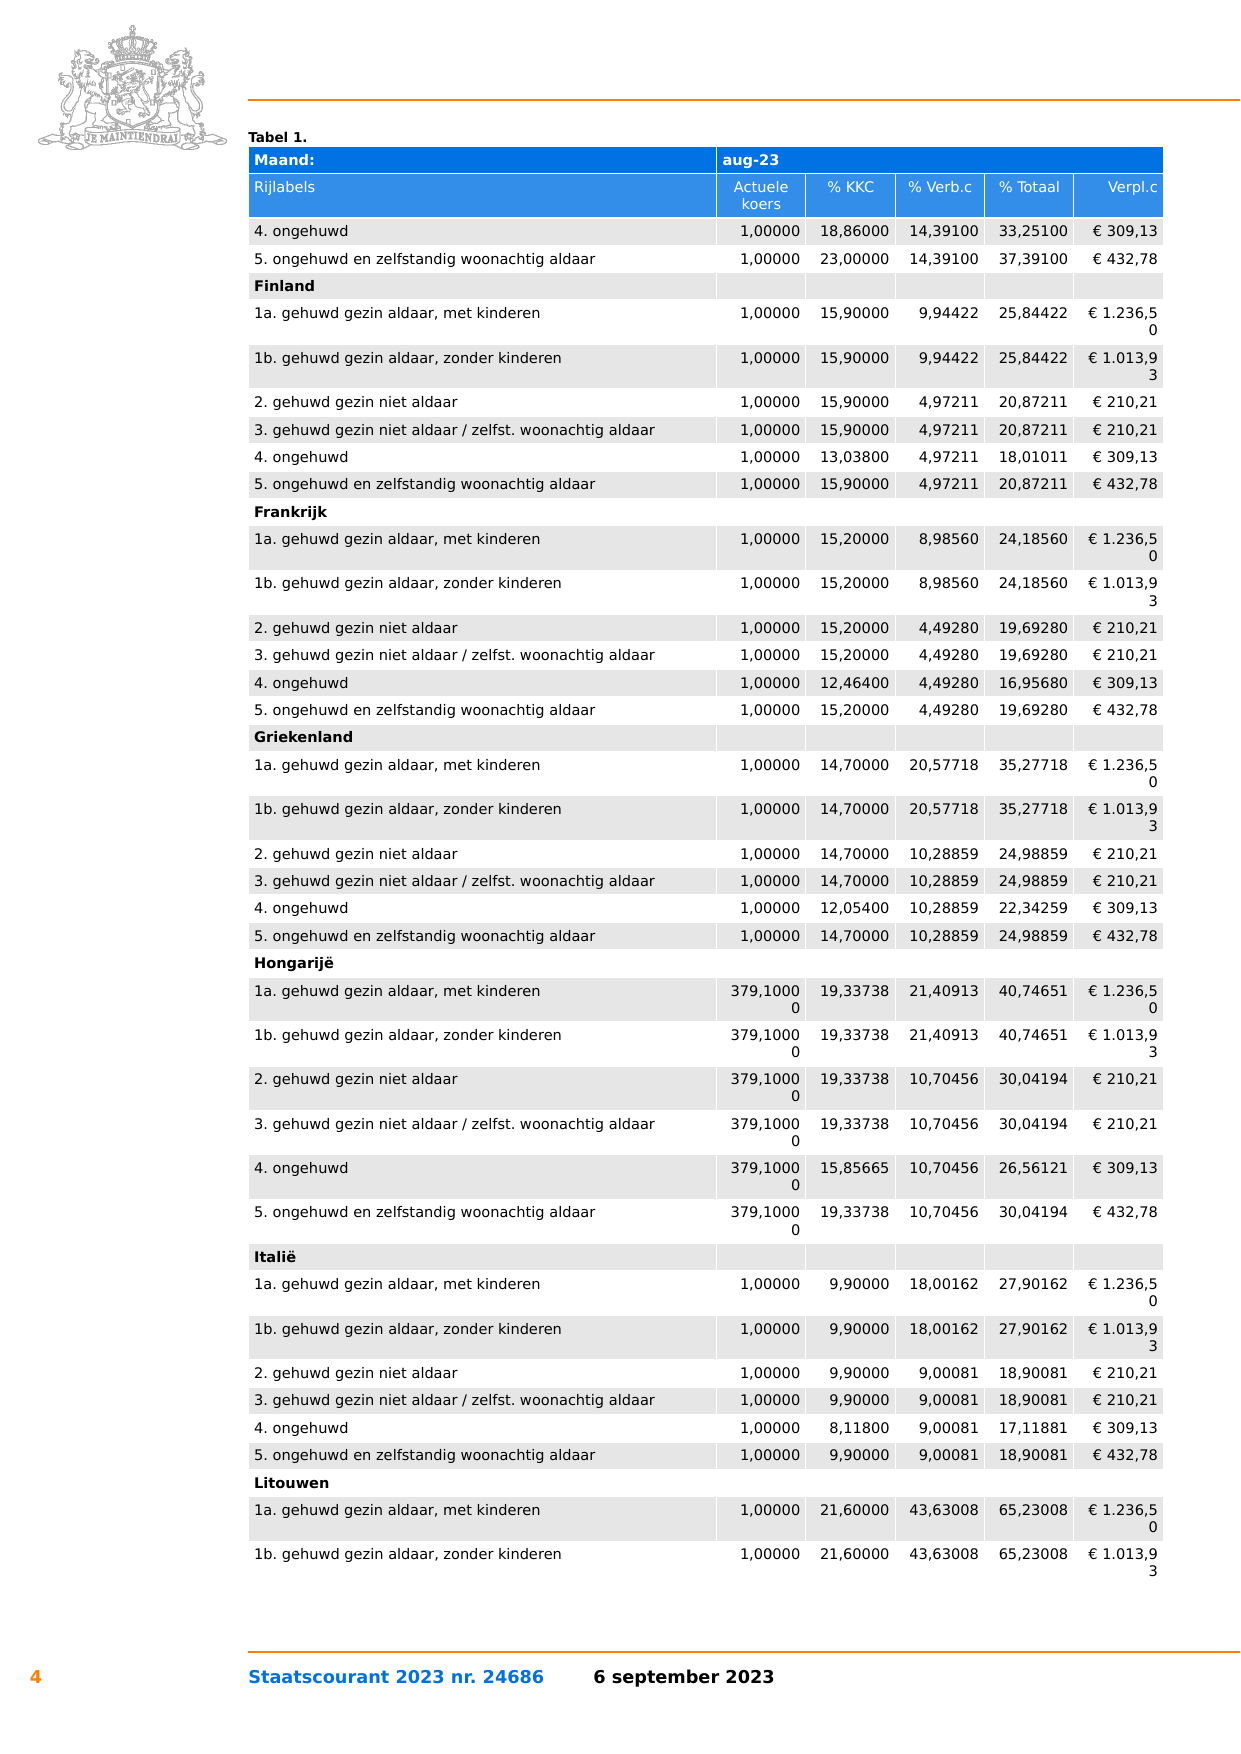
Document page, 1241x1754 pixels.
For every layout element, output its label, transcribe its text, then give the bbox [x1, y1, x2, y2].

table_cell 3. gehuwd gezin niet aldaar / zelfst. woonachtig aldaar [249, 417, 716, 443]
table_cell 1,00000 [717, 526, 805, 570]
table_cell Italië [249, 1244, 716, 1270]
table_cell 15,90000 [806, 389, 895, 416]
table_cell 379,10000 [717, 1111, 805, 1154]
table_cell 1,00000 [717, 1443, 805, 1469]
table_cell 4. ongehuwd [249, 670, 716, 696]
table_cell 9,90000 [806, 1271, 895, 1315]
table_cell 4. ongehuwd [249, 219, 716, 245]
table_cell 379,10000 [717, 978, 805, 1021]
table_cell 9,94422 [896, 301, 984, 344]
table_cell 19,69280 [985, 697, 1073, 724]
table_cell 2. gehuwd gezin niet aldaar [249, 841, 716, 867]
table_cell 15,90000 [806, 345, 895, 388]
table_cell 35,27718 [985, 752, 1073, 795]
table_cell 9,90000 [806, 1316, 895, 1359]
table_cell € 1.013,93 [1074, 571, 1163, 614]
table_cell 3. gehuwd gezin niet aldaar / zelfst. woonachtig aldaar [249, 643, 716, 669]
table_cell [806, 499, 895, 525]
table_cell 1,00000 [717, 417, 805, 443]
table_cell 4. ongehuwd [249, 444, 716, 471]
table_cell € 1.236,50 [1074, 978, 1163, 1021]
table_cell 14,39100 [896, 219, 984, 245]
table_cell € 1.236,50 [1074, 1271, 1163, 1315]
table_cell 25,84422 [985, 301, 1073, 344]
table_cell 43,63008 [896, 1497, 984, 1541]
table_cell 5. ongehuwd en zelfstandig woonachtig aldaar [249, 923, 716, 949]
table_cell 22,34259 [985, 896, 1073, 922]
table_cell Finland [249, 273, 716, 299]
table_cell 1a. gehuwd gezin aldaar, met kinderen [249, 526, 716, 570]
table_cell € 210,21 [1074, 643, 1163, 669]
table_cell 24,98859 [985, 923, 1073, 949]
table_cell 40,74651 [985, 978, 1073, 1021]
table_cell 9,00081 [896, 1388, 984, 1414]
table_cell [1074, 950, 1163, 977]
table_cell € 432,78 [1074, 472, 1163, 498]
table_cell 4. ongehuwd [249, 1155, 716, 1199]
table_cell 1,00000 [717, 841, 805, 867]
table_cell 18,90081 [985, 1360, 1073, 1387]
table_cell 1,00000 [717, 345, 805, 388]
table_cell 10,28859 [896, 923, 984, 949]
table_cell 15,20000 [806, 526, 895, 570]
table_cell 1,00000 [717, 615, 805, 641]
table_cell 1,00000 [717, 472, 805, 498]
table_cell 1,00000 [717, 219, 805, 245]
table_cell 37,39100 [985, 246, 1073, 272]
table_cell [806, 273, 895, 299]
table_cell 1,00000 [717, 1360, 805, 1387]
table_cell 1,00000 [717, 301, 805, 344]
table_cell 1,00000 [717, 1415, 805, 1441]
table_cell % KKC [806, 174, 895, 217]
table_cell € 309,13 [1074, 670, 1163, 696]
table_cell [896, 1470, 984, 1496]
table_cell [985, 725, 1073, 751]
table_cell 1,00000 [717, 670, 805, 696]
table_cell 25,84422 [985, 345, 1073, 388]
table_cell [985, 950, 1073, 977]
table_cell 19,33738 [806, 1067, 895, 1110]
table_cell 1,00000 [717, 444, 805, 471]
table_cell [985, 1470, 1073, 1496]
table_cell [717, 499, 805, 525]
table_cell 9,00081 [896, 1360, 984, 1387]
table_cell 30,04194 [985, 1111, 1073, 1154]
table_cell € 210,21 [1074, 1111, 1163, 1154]
table_cell [1074, 1244, 1163, 1270]
table_cell 379,10000 [717, 1200, 805, 1243]
table_cell 1,00000 [717, 571, 805, 614]
table_cell € 210,21 [1074, 615, 1163, 641]
table_cell 24,98859 [985, 841, 1073, 867]
table_cell 21,40913 [896, 1022, 984, 1066]
table_cell 12,46400 [806, 670, 895, 696]
table_cell 40,74651 [985, 1022, 1073, 1066]
table_cell € 1.236,50 [1074, 526, 1163, 570]
table_cell 65,23008 [985, 1497, 1073, 1541]
table_cell 2. gehuwd gezin niet aldaar [249, 615, 716, 641]
table_cell € 309,13 [1074, 219, 1163, 245]
table_cell 1,00000 [717, 752, 805, 795]
table_cell 24,18560 [985, 526, 1073, 570]
table_cell 15,85665 [806, 1155, 895, 1199]
table_cell 1b. gehuwd gezin aldaar, zonder kinderen [249, 345, 716, 388]
table_cell 14,70000 [806, 796, 895, 840]
table_cell [896, 950, 984, 977]
table_cell 10,28859 [896, 868, 984, 894]
table_cell 19,33738 [806, 1200, 895, 1243]
table_cell € 1.013,93 [1074, 796, 1163, 840]
table_cell 3. gehuwd gezin niet aldaar / zelfst. woonachtig aldaar [249, 868, 716, 894]
table_cell [717, 725, 805, 751]
table_cell € 309,13 [1074, 444, 1163, 471]
table_cell 14,39100 [896, 246, 984, 272]
table_cell € 309,13 [1074, 1415, 1163, 1441]
table_cell 13,03800 [806, 444, 895, 471]
table_cell € 1.236,50 [1074, 1497, 1163, 1541]
table_cell 9,90000 [806, 1360, 895, 1387]
table_cell 10,70456 [896, 1155, 984, 1199]
table_cell € 1.013,93 [1074, 1316, 1163, 1359]
table_cell € 210,21 [1074, 417, 1163, 443]
table_cell 35,27718 [985, 796, 1073, 840]
table_cell 1b. gehuwd gezin aldaar, zonder kinderen [249, 571, 716, 614]
table_cell 20,87211 [985, 417, 1073, 443]
table_cell 1b. gehuwd gezin aldaar, zonder kinderen [249, 1022, 716, 1066]
table_cell 4,97211 [896, 444, 984, 471]
table_cell 4,49280 [896, 643, 984, 669]
table_cell Frankrijk [249, 499, 716, 525]
table_cell 1,00000 [717, 1271, 805, 1315]
table_cell [717, 1244, 805, 1270]
table_cell aug-23 [717, 147, 1163, 173]
table_cell 3. gehuwd gezin niet aldaar / zelfst. woonachtig aldaar [249, 1388, 716, 1414]
table_cell 9,90000 [806, 1443, 895, 1469]
table_cell 1,00000 [717, 697, 805, 724]
table_cell 379,10000 [717, 1022, 805, 1066]
table_cell 10,70456 [896, 1200, 984, 1243]
table_cell 65,23008 [985, 1542, 1073, 1585]
table_cell 2. gehuwd gezin niet aldaar [249, 1067, 716, 1110]
table_cell 14,70000 [806, 752, 895, 795]
table_cell € 432,78 [1074, 1200, 1163, 1243]
table_cell 1,00000 [717, 923, 805, 949]
table_cell € 309,13 [1074, 896, 1163, 922]
table_cell 9,90000 [806, 1388, 895, 1414]
table_cell [1074, 273, 1163, 299]
table_cell € 1.013,93 [1074, 1022, 1163, 1066]
table_cell € 210,21 [1074, 868, 1163, 894]
table_cell € 432,78 [1074, 923, 1163, 949]
table_cell 4,97211 [896, 472, 984, 498]
table_cell € 1.236,50 [1074, 752, 1163, 795]
table_cell 24,98859 [985, 868, 1073, 894]
table_cell 15,90000 [806, 472, 895, 498]
table_cell 4,49280 [896, 697, 984, 724]
table_cell 3. gehuwd gezin niet aldaar / zelfst. woonachtig aldaar [249, 1111, 716, 1154]
table_cell [806, 1244, 895, 1270]
table_cell € 432,78 [1074, 697, 1163, 724]
table_cell [806, 1470, 895, 1496]
table_header Tabel 1. [248, 130, 1163, 146]
table_cell 4. ongehuwd [249, 896, 716, 922]
table_cell [1074, 1470, 1163, 1496]
table_cell 23,00000 [806, 246, 895, 272]
table_cell Rijlabels [249, 174, 716, 217]
table_cell Hongarijë [249, 950, 716, 977]
table_cell 15,90000 [806, 417, 895, 443]
table_cell 26,56121 [985, 1155, 1073, 1199]
table_cell 8,11800 [806, 1415, 895, 1441]
table_cell 1a. gehuwd gezin aldaar, met kinderen [249, 1271, 716, 1315]
table_cell € 210,21 [1074, 1388, 1163, 1414]
table_cell [1074, 499, 1163, 525]
table_cell 1,00000 [717, 796, 805, 840]
table_cell 1,00000 [717, 1497, 805, 1541]
table_cell Actuele koers [717, 174, 805, 217]
table_cell 1a. gehuwd gezin aldaar, met kinderen [249, 978, 716, 1021]
table_cell 1,00000 [717, 1388, 805, 1414]
table_cell 2. gehuwd gezin niet aldaar [249, 389, 716, 416]
table_cell 4,97211 [896, 389, 984, 416]
table_cell 1b. gehuwd gezin aldaar, zonder kinderen [249, 1542, 716, 1585]
table_cell 19,33738 [806, 1022, 895, 1066]
table_cell 18,00162 [896, 1316, 984, 1359]
table_cell 18,90081 [985, 1388, 1073, 1414]
table_cell 24,18560 [985, 571, 1073, 614]
table_cell 1b. gehuwd gezin aldaar, zonder kinderen [249, 796, 716, 840]
table_cell 20,57718 [896, 752, 984, 795]
table_cell € 1.013,93 [1074, 345, 1163, 388]
table_cell 8,98560 [896, 526, 984, 570]
table_cell 21,40913 [896, 978, 984, 1021]
table_cell 20,87211 [985, 389, 1073, 416]
table_cell 19,69280 [985, 643, 1073, 669]
table_cell 27,90162 [985, 1271, 1073, 1315]
table_cell 27,90162 [985, 1316, 1073, 1359]
table_cell 18,01011 [985, 444, 1073, 471]
table_cell 1,00000 [717, 246, 805, 272]
table_cell 18,86000 [806, 219, 895, 245]
table_cell 15,20000 [806, 615, 895, 641]
table_cell 5. ongehuwd en zelfstandig woonachtig aldaar [249, 1443, 716, 1469]
table_cell 17,11881 [985, 1415, 1073, 1441]
table_cell 4,49280 [896, 615, 984, 641]
table_cell 1b. gehuwd gezin aldaar, zonder kinderen [249, 1316, 716, 1359]
table_cell 21,60000 [806, 1497, 895, 1541]
table_cell [896, 499, 984, 525]
table_cell [985, 1244, 1073, 1270]
table_cell [896, 725, 984, 751]
table_cell 19,33738 [806, 1111, 895, 1154]
table_cell 1,00000 [717, 1542, 805, 1585]
table_cell [985, 273, 1073, 299]
table_cell 1a. gehuwd gezin aldaar, met kinderen [249, 301, 716, 344]
table_cell 1,00000 [717, 389, 805, 416]
table_cell Litouwen [249, 1470, 716, 1496]
table_cell € 210,21 [1074, 389, 1163, 416]
table_cell 12,05400 [806, 896, 895, 922]
table_cell [896, 273, 984, 299]
table_cell [806, 950, 895, 977]
table_cell 1,00000 [717, 643, 805, 669]
table_cell 9,94422 [896, 345, 984, 388]
table_cell [717, 273, 805, 299]
table_cell 379,10000 [717, 1067, 805, 1110]
table_cell € 210,21 [1074, 841, 1163, 867]
table_cell 20,87211 [985, 472, 1073, 498]
table_cell [806, 725, 895, 751]
table_cell 18,90081 [985, 1443, 1073, 1469]
table_cell 1,00000 [717, 896, 805, 922]
table_cell 1,00000 [717, 868, 805, 894]
table_cell 5. ongehuwd en zelfstandig woonachtig aldaar [249, 246, 716, 272]
table_cell % Verb.c [896, 174, 984, 217]
table_cell € 432,78 [1074, 1443, 1163, 1469]
table_cell 1a. gehuwd gezin aldaar, met kinderen [249, 752, 716, 795]
table_cell 15,20000 [806, 697, 895, 724]
table_cell 10,28859 [896, 841, 984, 867]
table_cell 379,10000 [717, 1155, 805, 1199]
table_cell 15,20000 [806, 571, 895, 614]
table_cell 10,28859 [896, 896, 984, 922]
table_cell 10,70456 [896, 1067, 984, 1110]
table_cell 10,70456 [896, 1111, 984, 1154]
table_cell 30,04194 [985, 1200, 1073, 1243]
table_cell [717, 950, 805, 977]
table_cell Maand: [249, 147, 716, 173]
table_cell € 1.013,93 [1074, 1542, 1163, 1585]
table_cell 4. ongehuwd [249, 1415, 716, 1441]
table_cell 9,00081 [896, 1415, 984, 1441]
table_cell [985, 499, 1073, 525]
table_cell 1,00000 [717, 1316, 805, 1359]
table_cell 16,95680 [985, 670, 1073, 696]
table_cell 18,00162 [896, 1271, 984, 1315]
table_cell 5. ongehuwd en zelfstandig woonachtig aldaar [249, 697, 716, 724]
table_cell 1a. gehuwd gezin aldaar, met kinderen [249, 1497, 716, 1541]
table_cell 5. ongehuwd en zelfstandig woonachtig aldaar [249, 1200, 716, 1243]
table_cell € 210,21 [1074, 1360, 1163, 1387]
table_cell 2. gehuwd gezin niet aldaar [249, 1360, 716, 1387]
table_cell 21,60000 [806, 1542, 895, 1585]
table_cell 15,20000 [806, 643, 895, 669]
table_cell 14,70000 [806, 923, 895, 949]
table_cell 8,98560 [896, 571, 984, 614]
table_cell [896, 1244, 984, 1270]
table_cell 14,70000 [806, 868, 895, 894]
table_cell 19,69280 [985, 615, 1073, 641]
table_cell 33,25100 [985, 219, 1073, 245]
table_cell % Totaal [985, 174, 1073, 217]
table_cell 43,63008 [896, 1542, 984, 1585]
table_cell 4,97211 [896, 417, 984, 443]
table_cell 4,49280 [896, 670, 984, 696]
table_cell € 432,78 [1074, 246, 1163, 272]
table_cell 15,90000 [806, 301, 895, 344]
picture [38, 25, 227, 150]
table_cell € 210,21 [1074, 1067, 1163, 1110]
table_cell 9,00081 [896, 1443, 984, 1469]
table_cell 5. ongehuwd en zelfstandig woonachtig aldaar [249, 472, 716, 498]
table_cell [717, 1470, 805, 1496]
table_cell 30,04194 [985, 1067, 1073, 1110]
table_cell 19,33738 [806, 978, 895, 1021]
table_cell [1074, 725, 1163, 751]
table_cell Verpl.c [1074, 174, 1163, 217]
table_cell € 309,13 [1074, 1155, 1163, 1199]
table_cell 20,57718 [896, 796, 984, 840]
table_cell € 1.236,50 [1074, 301, 1163, 344]
table_cell 14,70000 [806, 841, 895, 867]
table_cell Griekenland [249, 725, 716, 751]
